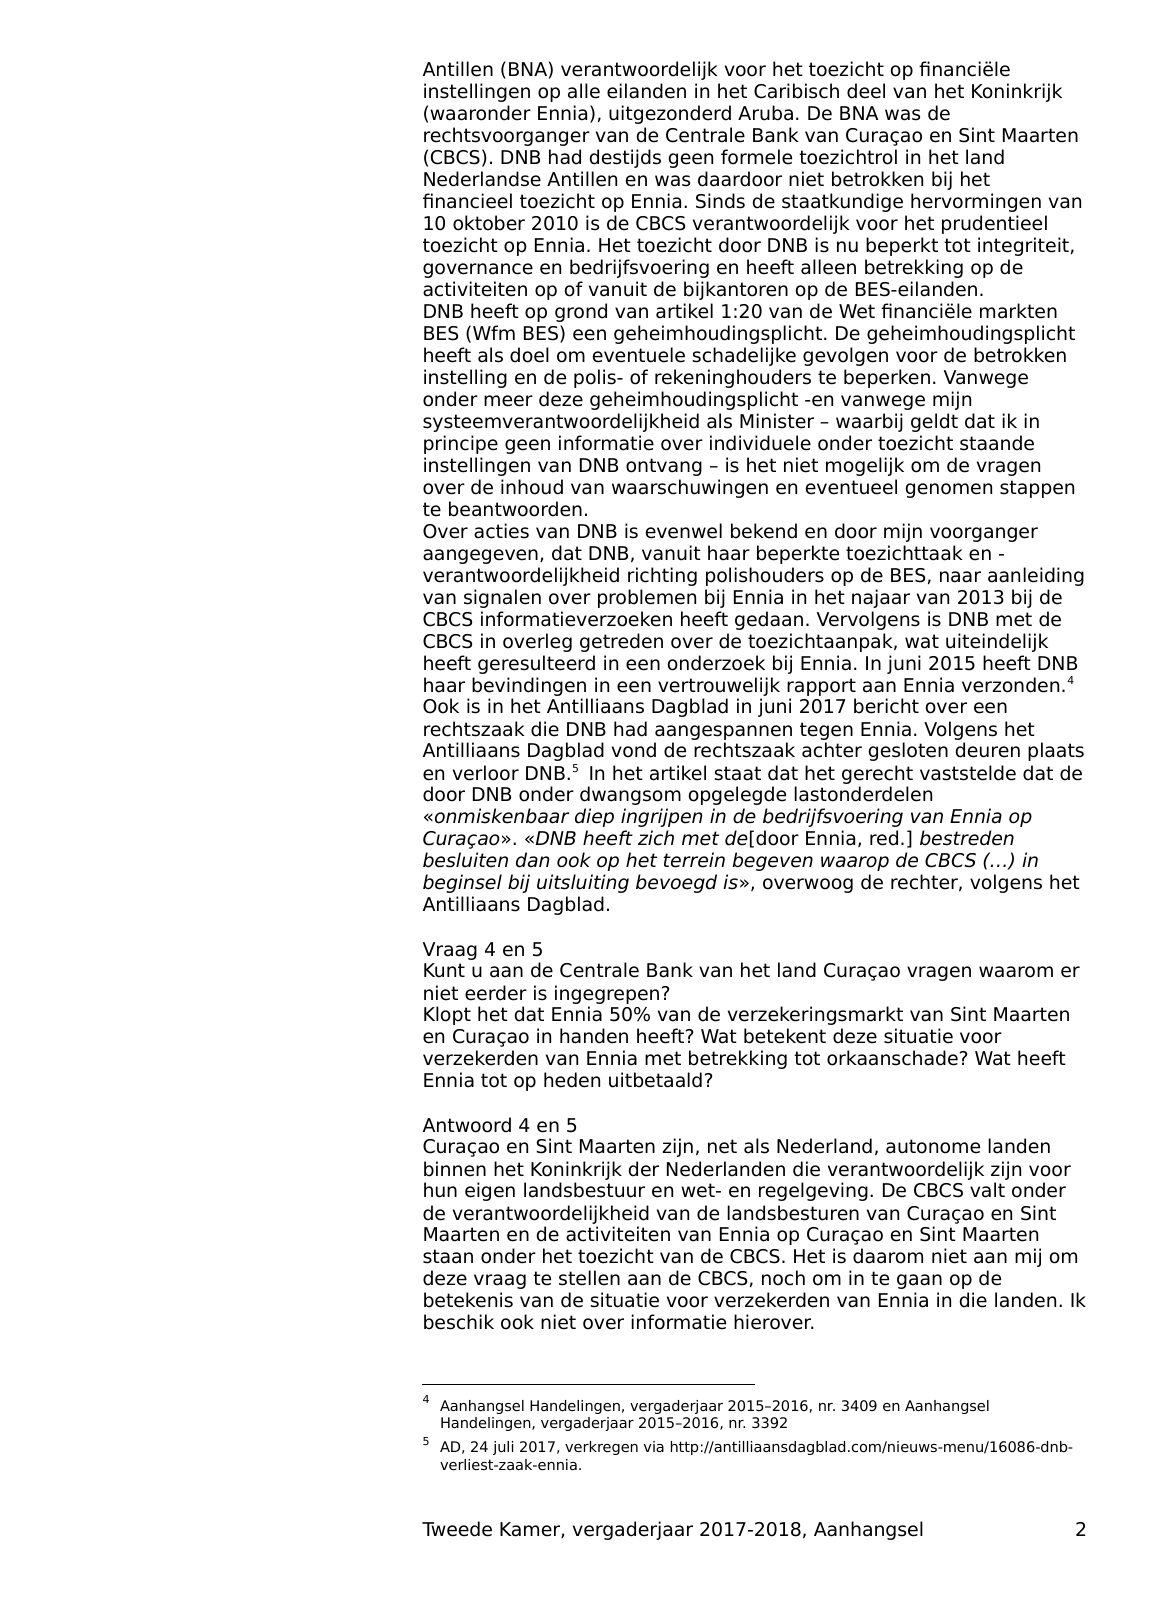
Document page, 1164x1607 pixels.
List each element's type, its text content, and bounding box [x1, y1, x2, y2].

text Antillen (BNA) verantwoordelijk voor het toezicht op financiële instellingen op alle eilanden in het Caribisch deel van het Koninkrijk (waaronder Ennia), uitgezonderd Aruba. De BNA was de rechtsvoorganger van de Centrale Bank van Curaçao en Sint Maarten (CBCS). DNB had destijds geen formele toezichtrol in het land Nederlandse Antillen en was daardoor niet betrokken bij het financieel toezicht op Ennia. Sinds de staatkundige hervormingen van 10 oktober 2010 is de CBCS verantwoordelijk voor het prudentieel toezicht op Ennia. Het toezicht door DNB is nu beperkt tot integriteit, governance en bedrijfsvoering en heeft alleen betrekking op de activiteiten op of vanuit de bijkantoren op de BES-eilanden. [422, 59, 1087, 301]
text Kunt u aan de Centrale Bank van het land Curaçao vragen waarom er niet eerder is ingegrepen? [422, 960, 1087, 1004]
text Klopt het dat Ennia 50% van de verzekeringsmarkt van Sint Maarten en Curaçao in handen heeft? Wat betekent deze situatie voor verzekerden van Ennia met betrekking tot orkaanschade? Wat heeft Ennia tot op heden uitbetaald? [422, 1004, 1087, 1092]
text Curaçao en Sint Maarten zijn, net als Nederland, autonome landen binnen het Koninkrijk der Nederlanden die verantwoordelijk zijn voor hun eigen landsbestuur en wet- en regelgeving. De CBCS valt onder de verantwoordelijkheid van de landsbesturen van Curaçao en Sint Maarten en de activiteiten van Ennia op Curaçao en Sint Maarten staan onder het toezicht van de CBCS. Het is daarom niet aan mij om deze vraag te stellen aan de CBCS, noch om in te gaan op de betekenis van de situatie voor verzekerden van Ennia in die landen. Ik beschik ook niet over informatie hierover. [422, 1136, 1087, 1334]
text Antwoord 4 en 5 [422, 1114, 1087, 1136]
text Aanhangsel Handelingen, vergaderjaar 2015–2016, nr. 3409 en Aanhangsel Handelingen, vergaderjaar 2015–2016, nr. 3392 [422, 1393, 1087, 1432]
text Over acties van DNB is evenwel bekend en door mijn voorganger aangegeven, dat DNB, vanuit haar beperkte toezichttaak en -verantwoordelijkheid richting polishouders op de BES, naar aanleiding van signalen over problemen bij Ennia in het najaar van 2013 bij de CBCS informatieverzoeken heeft gedaan. Vervolgens is DNB met de CBCS in overleg getreden over de toezichtaanpak, wat uiteindelijk heeft geresulteerd in een onderzoek bij Ennia. In juni 2015 heeft DNB haar bevindingen in een vertrouwelijk rapport aan Ennia verzonden. Ook is in het Antilliaans Dagblad in juni 2017 bericht over een rechtszaak die DNB had aangespannen tegen Ennia. Volgens het Antilliaans Dagblad vond de rechtszaak achter gesloten deuren plaats en verloor DNB. In het artikel staat dat het gerecht vaststelde dat de door DNB onder dwangsom opgelegde lastonderdelen «onmiskenbaar diep ingrijpen in de bedrijfsvoering van Ennia op Curaçao». «DNB heeft zich met de[door Ennia, red.] bestreden besluiten dan ook op het terrein begeven waarop de CBCS (…) in beginsel bij uitsluiting bevoegd is», overwoog de rechter, volgens het Antilliaans Dagblad. [422, 521, 1087, 916]
text Vraag 4 en 5 [422, 938, 1087, 960]
text AD, 24 juli 2017, verkregen via http://antilliaansdagblad.com/nieuws-menu/16086-dnb-verliest-zaak-ennia. [422, 1435, 1087, 1474]
text DNB heeft op grond van artikel 1:20 van de Wet financiële markten BES (Wfm BES) een geheimhoudingsplicht. De geheimhoudingsplicht heeft als doel om eventuele schadelijke gevolgen voor de betrokken instelling en de polis- of rekeninghouders te beperken. Vanwege onder meer deze geheimhoudingsplicht -en vanwege mijn systeemverantwoordelijkheid als Minister – waarbij geldt dat ik in principe geen informatie over individuele onder toezicht staande instellingen van DNB ontvang – is het niet mogelijk om de vragen over de inhoud van waarschuwingen en eventueel genomen stappen te beantwoorden. [422, 301, 1087, 521]
